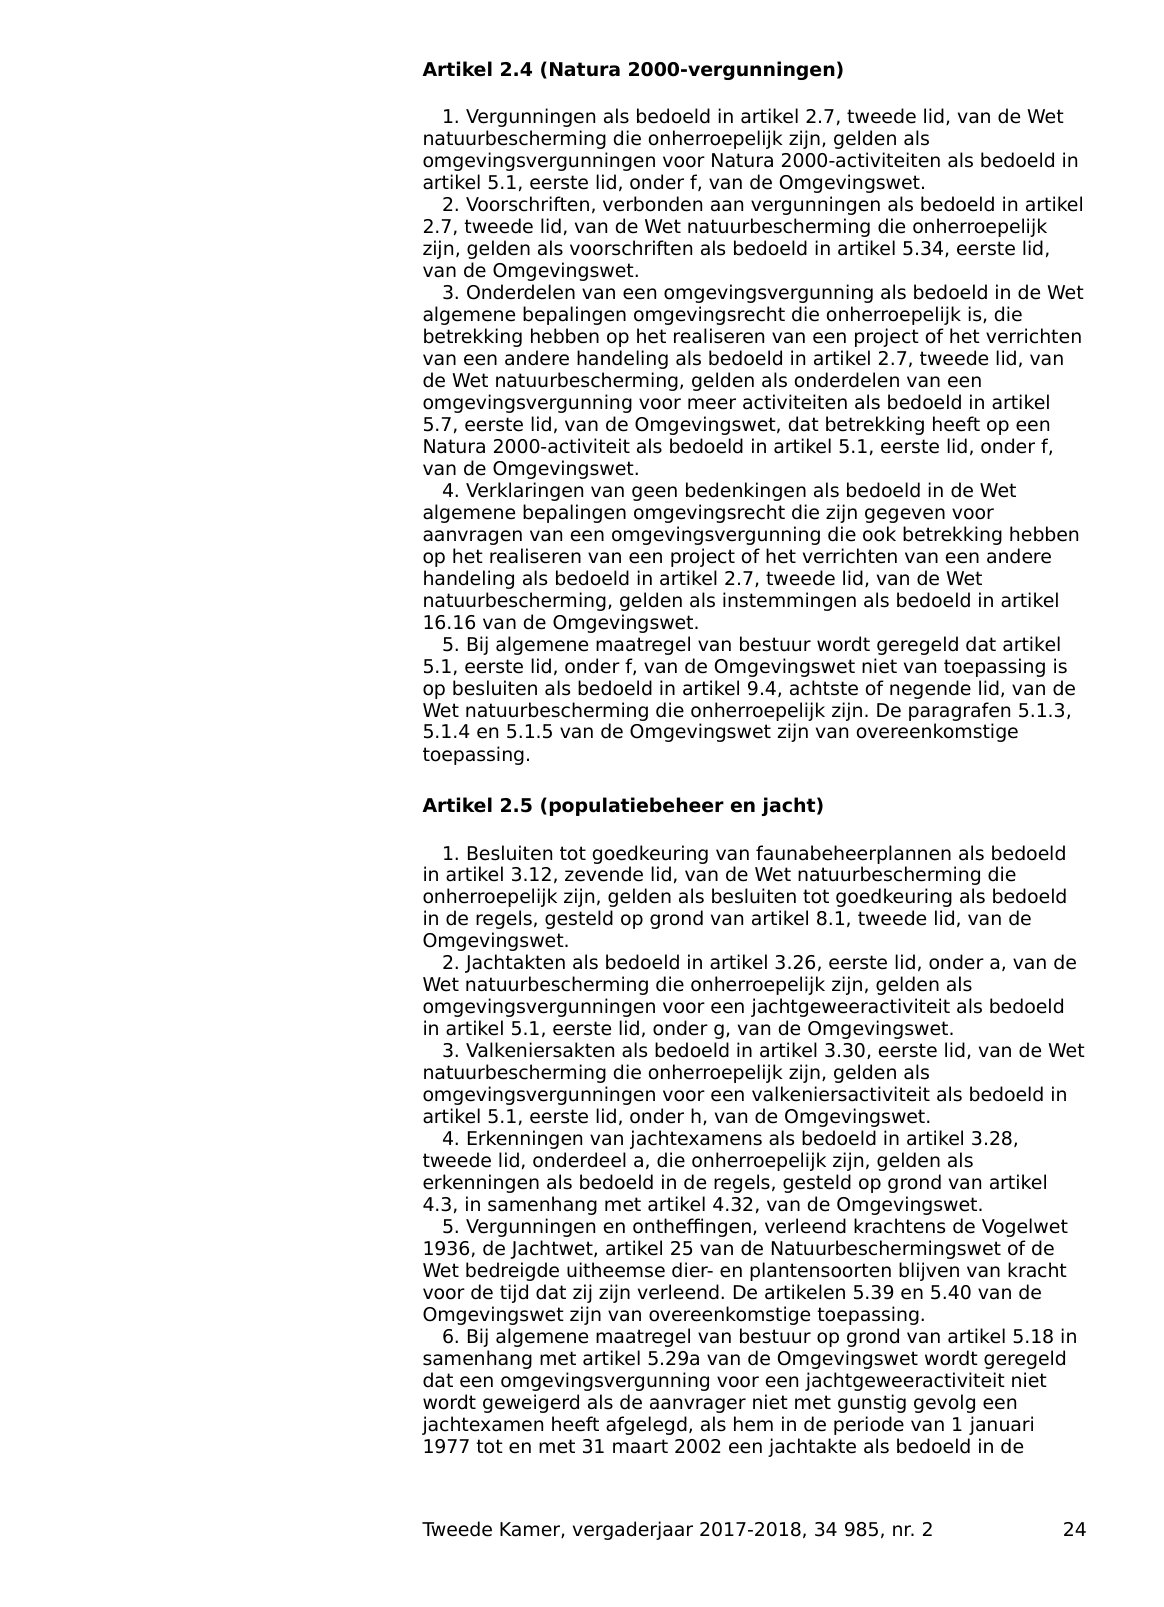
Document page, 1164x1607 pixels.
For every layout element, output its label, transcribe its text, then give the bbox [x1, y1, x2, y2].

text 3. Onderdelen van een omgevingsvergunning als bedoeld in de Wet algemene bepalingen omgevingsrecht die onherroepelijk is, die betrekking hebben op het realiseren van een project of het verrichten van een andere handeling als bedoeld in artikel 2.7, tweede lid, van de Wet natuurbescherming, gelden als onderdelen van een omgevingsvergunning voor meer activiteiten als bedoeld in artikel 5.7, eerste lid, van de Omgevingswet, dat betrekking heeft op een Natura 2000-activiteit als bedoeld in artikel 5.1, eerste lid, onder f, van de Omgevingswet. [422, 282, 1087, 480]
text 5. Bij algemene maatregel van bestuur wordt geregeld dat artikel 5.1, eerste lid, onder f, van de Omgevingswet niet van toepassing is op besluiten als bedoeld in artikel 9.4, achtste of negende lid, van de Wet natuurbescherming die onherroepelijk zijn. De paragrafen 5.1.3, 5.1.4 en 5.1.5 van de Omgevingswet zijn van overeenkomstige toepassing. [422, 633, 1087, 765]
text 4. Erkenningen van jachtexamens als bedoeld in artikel 3.28, tweede lid, onderdeel a, die onherroepelijk zijn, gelden als erkenningen als bedoeld in de regels, gesteld op grond van artikel 4.3, in samenhang met artikel 4.32, van de Omgevingswet. [422, 1128, 1087, 1216]
text 1. Besluiten tot goedkeuring van faunabeheerplannen als bedoeld in artikel 3.12, zevende lid, van de Wet natuurbescherming die onherroepelijk zijn, gelden als besluiten tot goedkeuring als bedoeld in de regels, gesteld op grond van artikel 8.1, tweede lid, van de Omgevingswet. [422, 842, 1087, 952]
subtitle Artikel 2.4 (Natura 2000-vergunningen) [422, 59, 1087, 81]
text 3. Valkeniersakten als bedoeld in artikel 3.30, eerste lid, van de Wet natuurbescherming die onherroepelijk zijn, gelden als omgevingsvergunningen voor een valkeniersactiviteit als bedoeld in artikel 5.1, eerste lid, onder h, van de Omgevingswet. [422, 1040, 1087, 1128]
text 2. Voorschriften, verbonden aan vergunningen als bedoeld in artikel 2.7, tweede lid, van de Wet natuurbescherming die onherroepelijk zijn, gelden als voorschriften als bedoeld in artikel 5.34, eerste lid, van de Omgevingswet. [422, 194, 1087, 282]
text 5. Vergunningen en ontheffingen, verleend krachtens de Vogelwet 1936, de Jachtwet, artikel 25 van de Natuurbeschermingswet of de Wet bedreigde uitheemse dier- en plantensoorten blijven van kracht voor de tijd dat zij zijn verleend. De artikelen 5.39 en 5.40 van de Omgevingswet zijn van overeenkomstige toepassing. [422, 1216, 1087, 1326]
text 4. Verklaringen van geen bedenkingen als bedoeld in de Wet algemene bepalingen omgevingsrecht die zijn gegeven voor aanvragen van een omgevingsvergunning die ook betrekking hebben op het realiseren van een project of het verrichten van een andere handeling als bedoeld in artikel 2.7, tweede lid, van de Wet natuurbescherming, gelden als instemmingen als bedoeld in artikel 16.16 van de Omgevingswet. [422, 480, 1087, 633]
text 6. Bij algemene maatregel van bestuur op grond van artikel 5.18 in samenhang met artikel 5.29a van de Omgevingswet wordt geregeld dat een omgevingsvergunning voor een jachtgeweeractiviteit niet wordt geweigerd als de aanvrager niet met gunstig gevolg een jachtexamen heeft afgelegd, als hem in de periode van 1 januari 1977 tot en met 31 maart 2002 een jachtakte als bedoeld in de [422, 1326, 1087, 1458]
text 1. Vergunningen als bedoeld in artikel 2.7, tweede lid, van de Wet natuurbescherming die onherroepelijk zijn, gelden als omgevingsvergunningen voor Natura 2000-activiteiten als bedoeld in artikel 5.1, eerste lid, onder f, van de Omgevingswet. [422, 106, 1087, 194]
subtitle Artikel 2.5 (populatiebeheer en jacht) [422, 795, 1087, 817]
text 2. Jachtakten als bedoeld in artikel 3.26, eerste lid, onder a, van de Wet natuurbescherming die onherroepelijk zijn, gelden als omgevingsvergunningen voor een jachtgeweeractiviteit als bedoeld in artikel 5.1, eerste lid, onder g, van de Omgevingswet. [422, 952, 1087, 1040]
